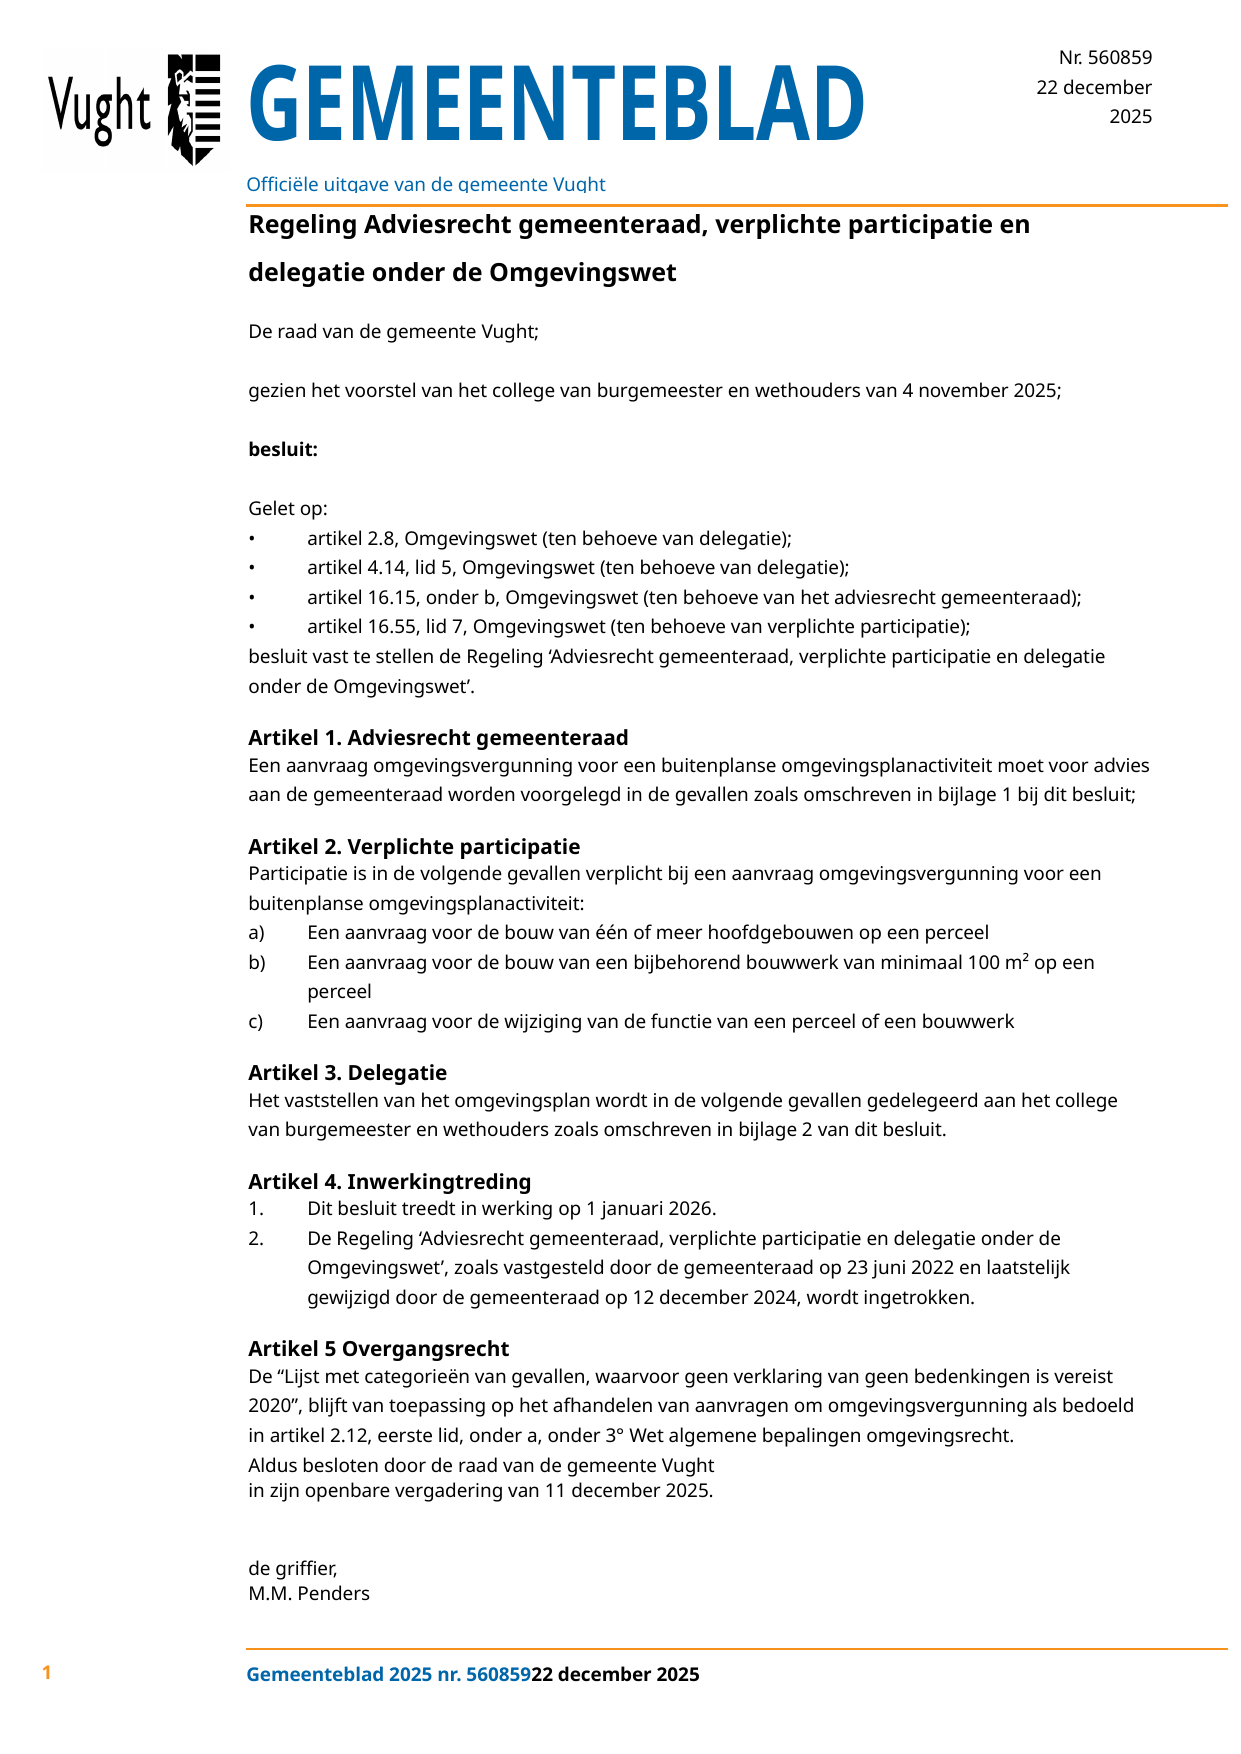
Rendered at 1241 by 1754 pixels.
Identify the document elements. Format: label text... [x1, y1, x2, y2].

text De raad van de gemeente Vught; [248, 318, 1152, 344]
text De ‘‘Lijst met categorieën van gevallen, waarvoor geen verklaring van geen bedenkingen is vereist 2020”, blijft van toepassing op het afhandelen van aanvragen om omgevingsvergunning als bedoeld in artikel 2.12, eerste lid, onder a, onder 3° Wet algemene bepalingen omgevingsrecht. [248, 1363, 1152, 1448]
list artikel 16.15, onder b, Omgevingswet (ten behoeve van het adviesrecht gemeenteraad); [248, 584, 1152, 610]
text Artikel 5 Overgangsrecht [248, 1334, 1152, 1363]
text M.M. Penders [248, 1580, 1152, 1606]
text Een aanvraag omgevingsvergunning voor een buitenplanse omgevingsplanactiviteit moet voor advies aan de gemeenteraad worden voorgelegd in de gevallen zoals omschreven in bijlage 1 bij dit besluit; [248, 752, 1152, 807]
text Aldus besloten door de raad van de gemeente Vught [248, 1452, 1152, 1477]
text gezien het voorstel van het college van burgemeester en wethouders van 4 november 2025; [248, 377, 1152, 403]
list Dit besluit treedt in werking op 1 januari 2026. [248, 1195, 1152, 1221]
list artikel 16.55, lid 7, Omgevingswet (ten behoeve van verplichte participatie); [248, 614, 1152, 639]
list artikel 2.8, Omgevingswet (ten behoeve van delegatie); [248, 525, 1152, 551]
text Regeling Adviesrecht gemeenteraad, verplichte participatie en delegatie onder de Omgevingswet [248, 207, 1152, 288]
text besluit vast te stellen de Regeling ‘Adviesrecht gemeenteraad, verplichte participatie en delegatie onder de Omgevingswet’. [248, 643, 1152, 699]
text Artikel 3. Delegatie [248, 1058, 1152, 1087]
list Een aanvraag voor de bouw van één of meer hoofdgebouwen op een perceel [248, 919, 1152, 945]
text Artikel 1. Adviesrecht gemeenteraad [248, 723, 1152, 752]
text Het vaststellen van het omgevingsplan wordt in de volgende gevallen gedelegeerd aan het college van burgemeester en wethouders zoals omschreven in bijlage 2 van dit besluit. [248, 1087, 1152, 1142]
list artikel 4.14, lid 5, Omgevingswet (ten behoeve van delegatie); [248, 554, 1152, 580]
picture [41, 47, 231, 172]
text Participatie is in de volgende gevallen verplicht bij een aanvraag omgevingsvergunning voor een buitenplanse omgevingsplanactiviteit: [248, 860, 1152, 916]
text Artikel 2. Verplichte participatie [248, 832, 1152, 860]
text Artikel 4. Inwerkingtreding [248, 1167, 1152, 1195]
list Een aanvraag voor de bouw van een bijbehorend bouwwerk van minimaal 100 m² op een perceel [248, 949, 1152, 1004]
text besluit: [248, 436, 1152, 462]
list Een aanvraag voor de wijziging van de functie van een perceel of een bouwwerk [248, 1008, 1152, 1034]
text in zijn openbare vergadering van 11 december 2025. [248, 1477, 1152, 1503]
text Gelet op: [248, 495, 1152, 521]
text de griffier, [248, 1555, 1152, 1580]
list De Regeling ‘Adviesrecht gemeenteraad, verplichte participatie en delegatie onder de Omgevingswet’, zoals vastgesteld door de gemeenteraad op 23 juni 2022 en laatstelijk gewijzigd door de gemeenteraad op 12 december 2024, wordt ingetrokken. [248, 1225, 1152, 1310]
